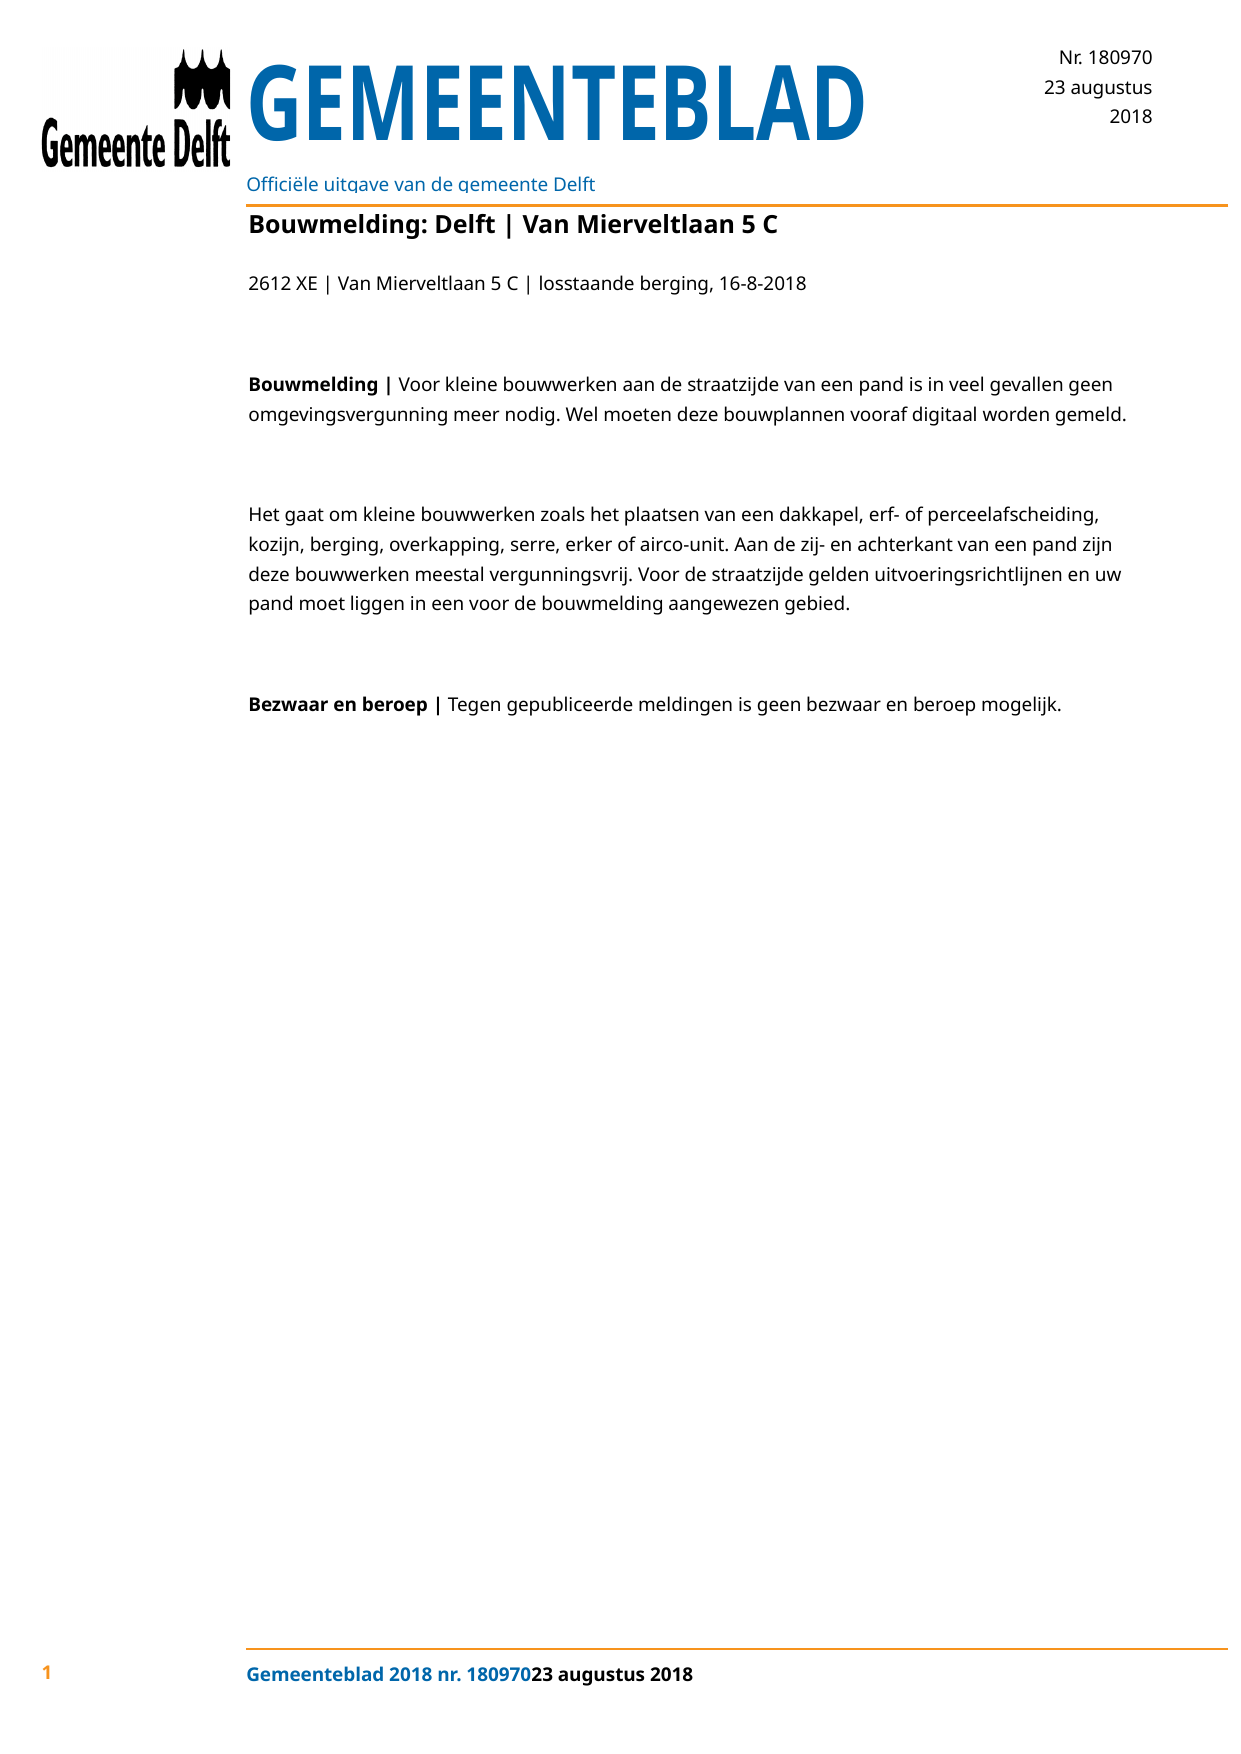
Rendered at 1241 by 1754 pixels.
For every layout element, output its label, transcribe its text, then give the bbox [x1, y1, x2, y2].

text Bouwmelding: Delft | Van Mierveltlaan 5 C [248, 207, 1152, 241]
text Bouwmelding | Voor kleine bouwwerken aan de straatzijde van een pand is in veel gevallen geen omgevingsvergunning meer nodig. Wel moeten deze bouwplannen vooraf digitaal worden gemeld. [248, 371, 1152, 426]
text 2612 XE | Van Mierveltlaan 5 C | losstaande berging, 16-8-2018 [248, 270, 1152, 296]
picture [41, 47, 231, 172]
text Het gaat om kleine bouwwerken zoals het plaatsen van een dakkapel, erf- of perceelafscheiding, kozijn, berging, overkapping, serre, erker of airco-unit. Aan de zij- en achterkant van een pand zijn deze bouwwerken meestal vergunningsvrij. Voor de straatzijde gelden uitvoeringsrichtlijnen en uw pand moet liggen in een voor de bouwmelding aangewezen gebied. [248, 502, 1152, 616]
text Bezwaar en beroep | Tegen gepubliceerde meldingen is geen bezwaar en beroep mogelijk. [248, 691, 1152, 717]
